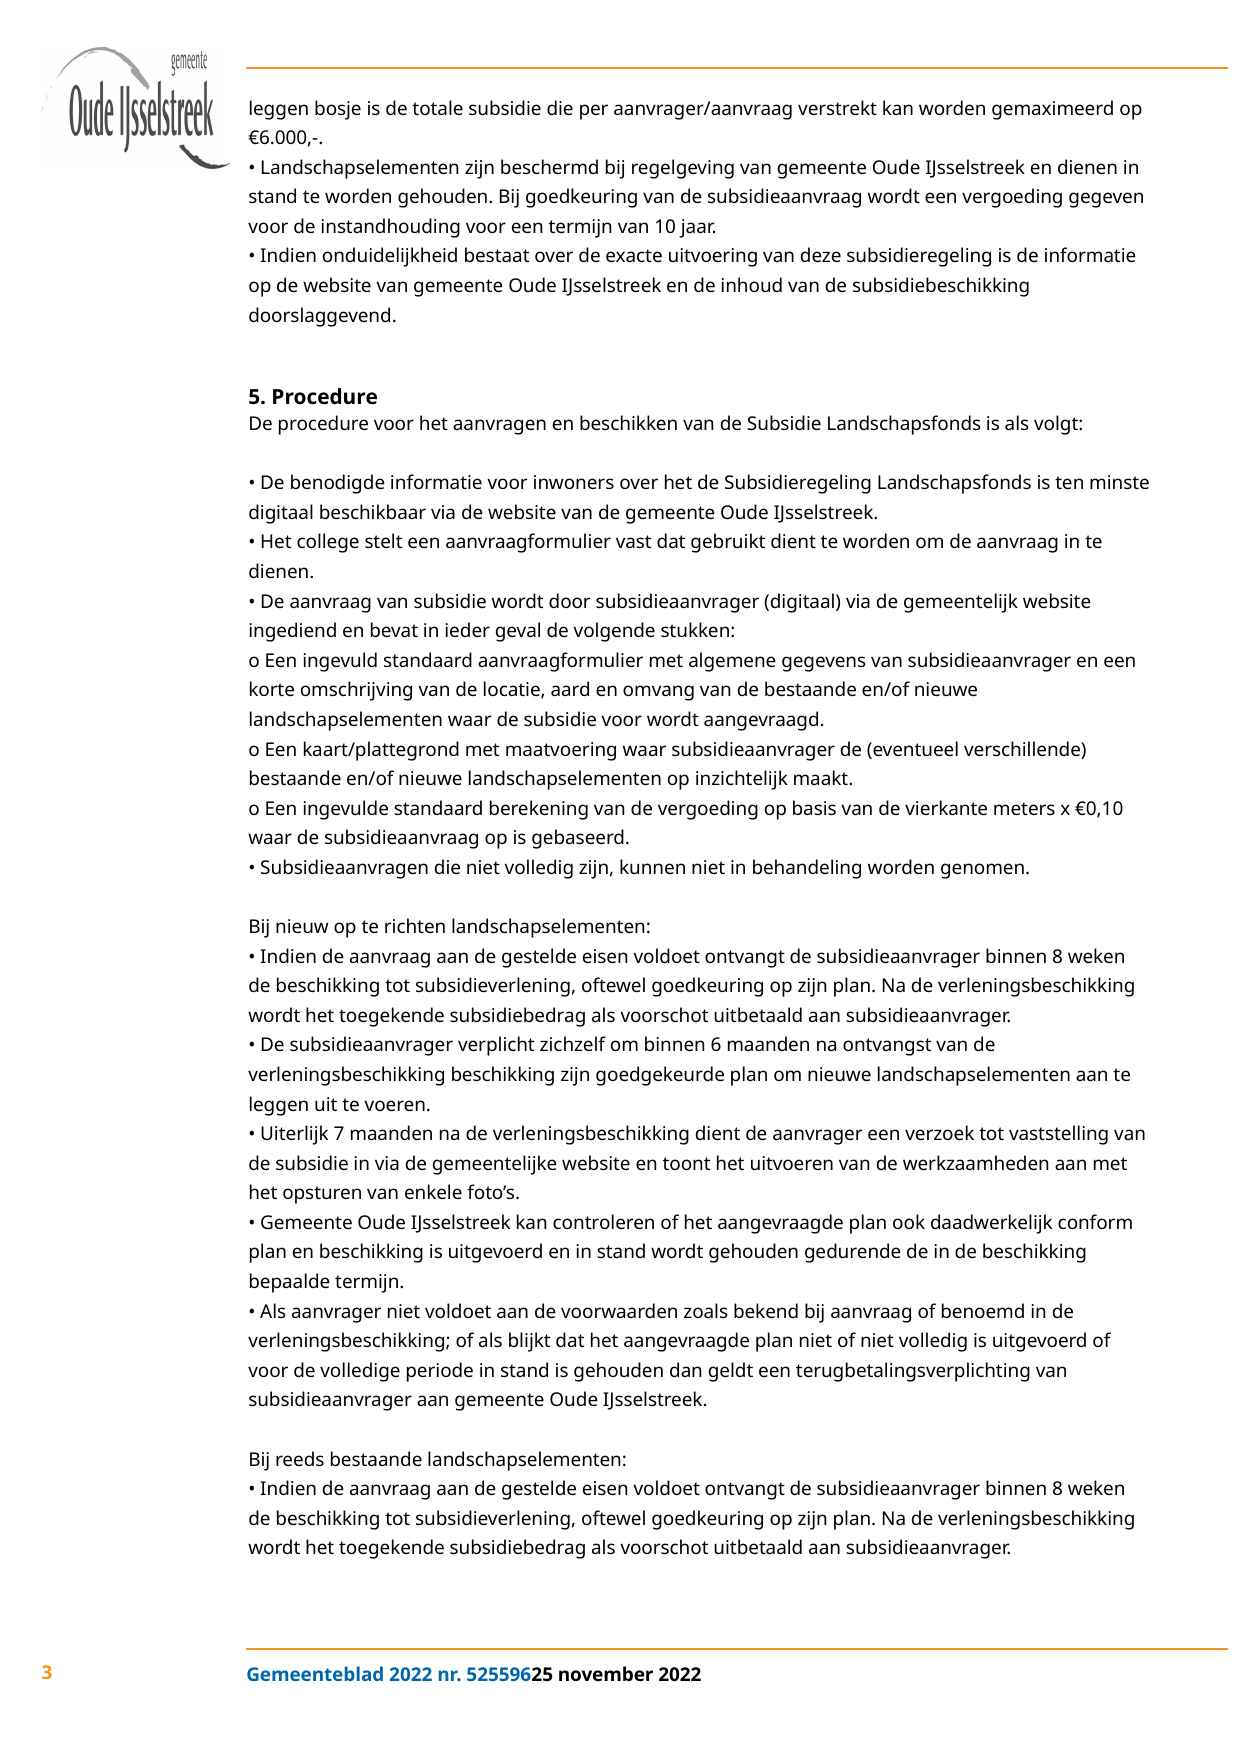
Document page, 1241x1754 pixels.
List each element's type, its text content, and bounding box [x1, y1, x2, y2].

text • De aanvraag van subsidie wordt door subsidieaanvrager (digitaal) via de gemeentelijk website ingediend en bevat in ieder geval de volgende stukken: [248, 588, 1152, 643]
text o Een kaart/plattegrond met maatvoering waar subsidieaanvrager de (eventueel verschillende) bestaande en/of nieuwe landschapselementen op inzichtelijk maakt. [248, 736, 1152, 791]
text • Indien de aanvraag aan de gestelde eisen voldoet ontvangt de subsidieaanvrager binnen 8 weken de beschikking tot subsidieverlening, oftewel goedkeuring op zijn plan. Na de verleningsbeschikking wordt het toegekende subsidiebedrag als voorschot uitbetaald aan subsidieaanvrager. [248, 1475, 1152, 1560]
picture [41, 47, 231, 172]
text leggen bosje is de totale subsidie die per aanvrager/aanvraag verstrekt kan worden gemaximeerd op €6.000,-. [248, 95, 1152, 150]
text • Landschapselementen zijn beschermd bij regelgeving van gemeente Oude IJsselstreek en dienen in stand te worden gehouden. Bij goedkeuring van de subsidieaanvraag wordt een vergoeding gegeven voor de instandhouding voor een termijn van 10 jaar. [248, 154, 1152, 239]
text • Indien de aanvraag aan de gestelde eisen voldoet ontvangt de subsidieaanvrager binnen 8 weken de beschikking tot subsidieverlening, oftewel goedkeuring op zijn plan. Na de verleningsbeschikking wordt het toegekende subsidiebedrag als voorschot uitbetaald aan subsidieaanvrager. [248, 943, 1152, 1028]
text • Subsidieaanvragen die niet volledig zijn, kunnen niet in behandeling worden genomen. [248, 854, 1152, 880]
text • Indien onduidelijkheid bestaat over de exacte uitvoering van deze subsidieregeling is de informatie op de website van gemeente Oude IJsselstreek en de inhoud van de subsidiebeschikking doorslaggevend. [248, 243, 1152, 328]
text • Als aanvrager niet voldoet aan de voorwaarden zoals bekend bij aanvraag of benoemd in de verleningsbeschikking; of als blijkt dat het aangevraagde plan niet of niet volledig is uitgevoerd of voor de volledige periode in stand is gehouden dan geldt een terugbetalingsverplichting van subsidieaanvrager aan gemeente Oude IJsselstreek. [248, 1298, 1152, 1412]
text • Het college stelt een aanvraagformulier vast dat gebruikt dient te worden om de aanvraag in te dienen. [248, 529, 1152, 584]
text o Een ingevulde standaard berekening van de vergoeding op basis van de vierkante meters x €0,10 waar de subsidieaanvraag op is gebaseerd. [248, 795, 1152, 850]
text Bij reeds bestaande landschapselementen: [248, 1446, 1152, 1471]
text • Gemeente Oude IJsselstreek kan controleren of het aangevraagde plan ook daadwerkelijk conform plan en beschikking is uitgevoerd en in stand wordt gehouden gedurende de in de beschikking bepaalde termijn. [248, 1209, 1152, 1294]
text De procedure voor het aanvragen en beschikken van de Subsidie Landschapsfonds is als volgt: [248, 410, 1152, 436]
text Bij nieuw op te richten landschapselementen: [248, 913, 1152, 939]
text • Uiterlijk 7 maanden na de verleningsbeschikking dient de aanvrager een verzoek tot vaststelling van de subsidie in via de gemeentelijke website en toont het uitvoeren van de werkzaamheden aan met het opsturen van enkele foto’s. [248, 1120, 1152, 1205]
text o Een ingevuld standaard aanvraagformulier met algemene gegevens van subsidieaanvrager en een korte omschrijving van de locatie, aard en omvang van de bestaande en/of nieuwe landschapselementen waar de subsidie voor wordt aangevraagd. [248, 647, 1152, 732]
text • De subsidieaanvrager verplicht zichzelf om binnen 6 maanden na ontvangst van de verleningsbeschikking beschikking zijn goedgekeurde plan om nieuwe landschapselementen aan te leggen uit te voeren. [248, 1032, 1152, 1116]
text 5. Procedure [248, 382, 1152, 410]
text • De benodigde informatie voor inwoners over het de Subsidieregeling Landschapsfonds is ten minste digitaal beschikbaar via de website van de gemeente Oude IJsselstreek. [248, 469, 1152, 525]
